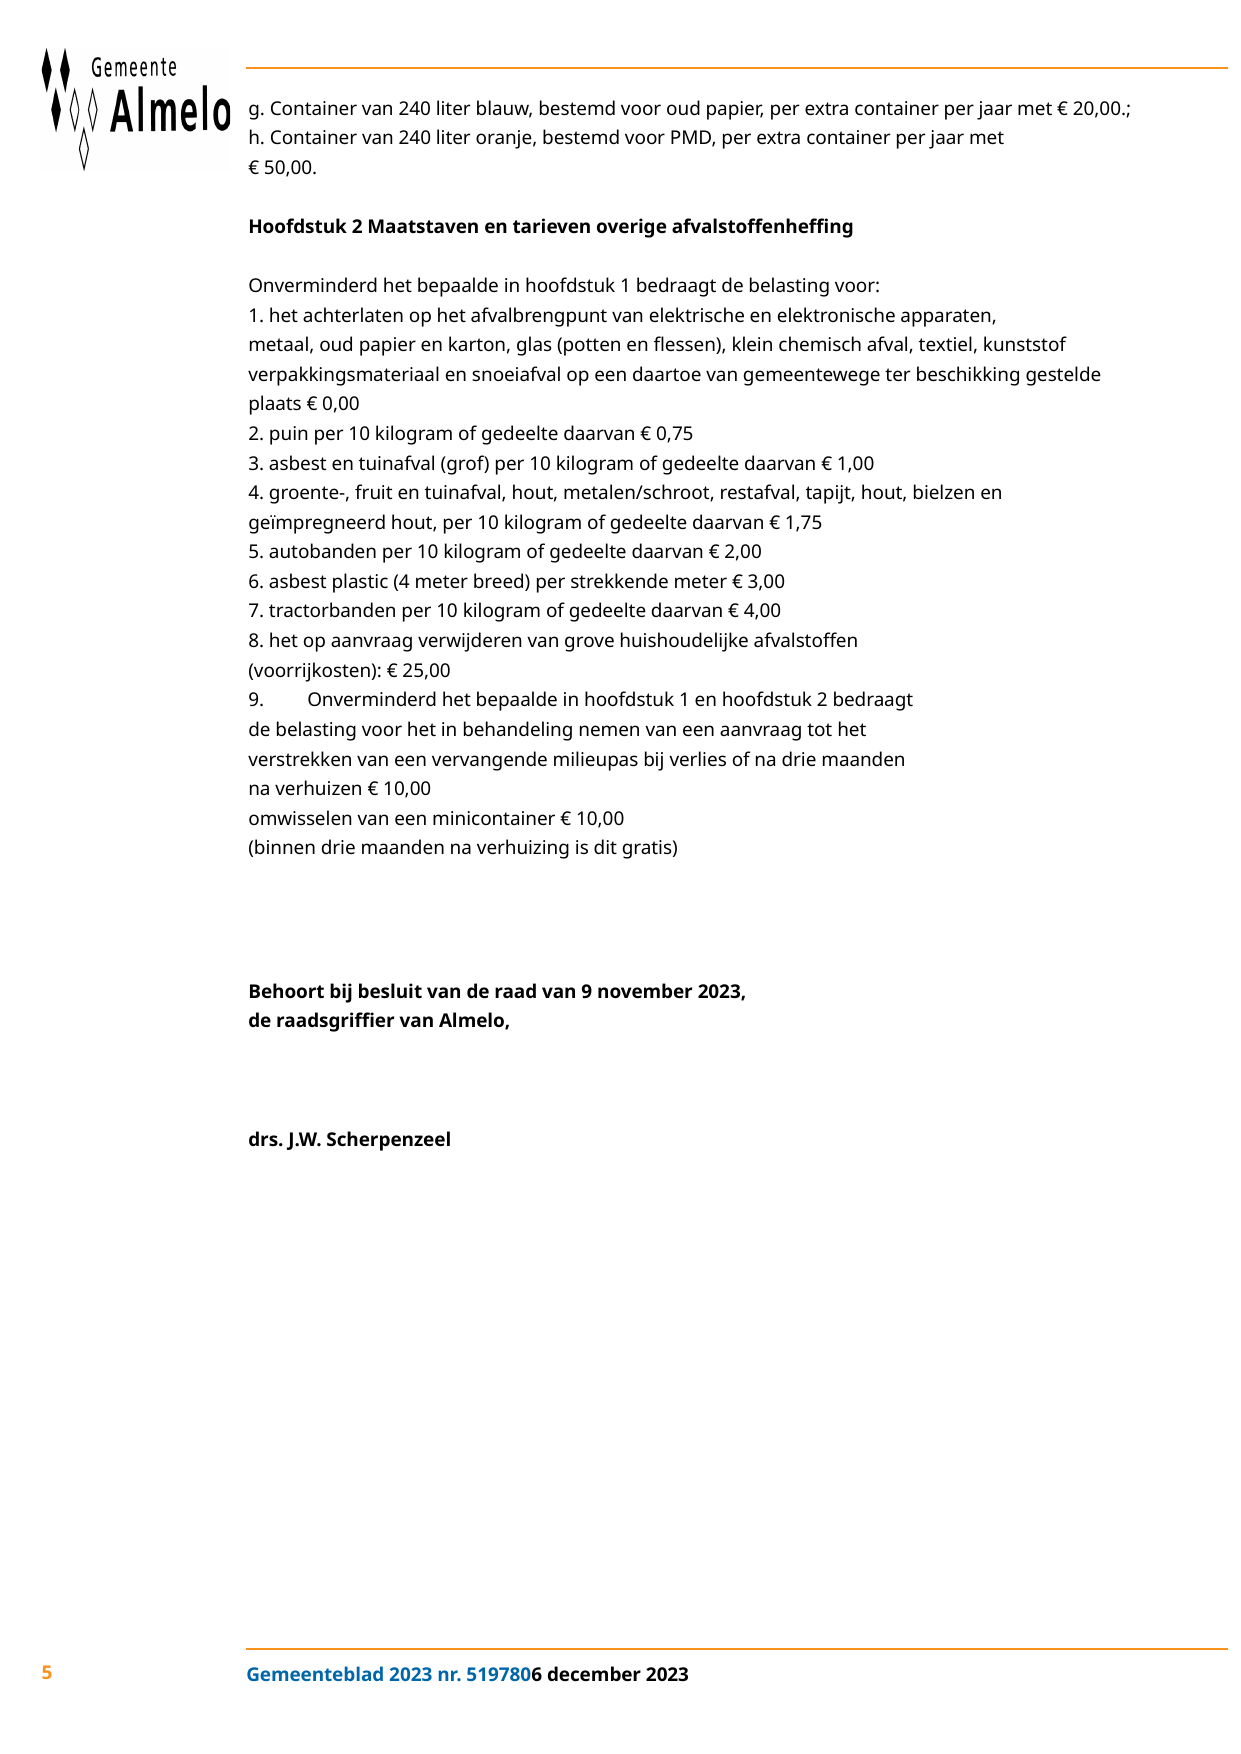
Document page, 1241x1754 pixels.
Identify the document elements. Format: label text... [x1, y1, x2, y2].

table_cell [248, 890, 1152, 916]
text 3. asbest en tuinafval (grof) per 10 kilogram of gedeelte daarvan € 1,00 [248, 450, 1152, 476]
text 2. puin per 10 kilogram of gedeelte daarvan € 0,75 [248, 420, 1152, 446]
text h. Container van 240 liter oranje, bestemd voor PMD, per extra container per jaar met [248, 124, 1152, 150]
text metaal, oud papier en karton, glas (potten en flessen), klein chemisch afval, textiel, kunststof verpakkingsmateriaal en snoeiafval op een daartoe van gemeentewege ter beschikking gestelde plaats € 0,00 [248, 331, 1152, 416]
text 1. het achterlaten op het afvalbrengpunt van elektrische en elektronische apparaten, [248, 302, 1152, 328]
text g. Container van 240 liter blauw, bestemd voor oud papier, per extra container per jaar met € 20,00.; [248, 95, 1152, 121]
text 8. het op aanvraag verwijderen van grove huishoudelijke afvalstoffen [248, 627, 1152, 653]
table_header Onverminderd het bepaalde in hoofdstuk 1 en hoofdstuk 2 bedraagt de belasting voor het in behandeling nemen van een aanvraag tot het verstrekken van een vervangende milieupas bij verlies of na drie maanden na verhuizen € 10,00 omwisselen van een minicontainer € 10,00 (binnen drie maanden na verhuizing is dit gratis) [248, 687, 1152, 890]
text 7. tractorbanden per 10 kilogram of gedeelte daarvan € 4,00 [248, 598, 1152, 623]
text Hoofdstuk 2 Maatstaven en tarieven overige afvalstoffenheffing [248, 213, 1152, 239]
text Onverminderd het bepaalde in hoofdstuk 1 bedraagt de belasting voor: [248, 272, 1152, 298]
text € 50,00. [248, 154, 1152, 180]
text Behoort bij besluit van de raad van 9 november 2023, [248, 978, 1152, 1004]
text de raadsgriffier van Almelo, [248, 1007, 1152, 1033]
text drs. J.W. Scherpenzeel [248, 1126, 1152, 1152]
text 5. autobanden per 10 kilogram of gedeelte daarvan € 2,00 [248, 538, 1152, 564]
text geïmpregneerd hout, per 10 kilogram of gedeelte daarvan € 1,75 [248, 509, 1152, 535]
text 6. asbest plastic (4 meter breed) per strekkende meter € 3,00 [248, 568, 1152, 594]
text 4. groente-, fruit en tuinafval, hout, metalen/schroot, restafval, tapijt, hout, bielzen en [248, 479, 1152, 505]
picture [41, 47, 231, 172]
text (voorrijkosten): € 25,00 [248, 657, 1152, 683]
